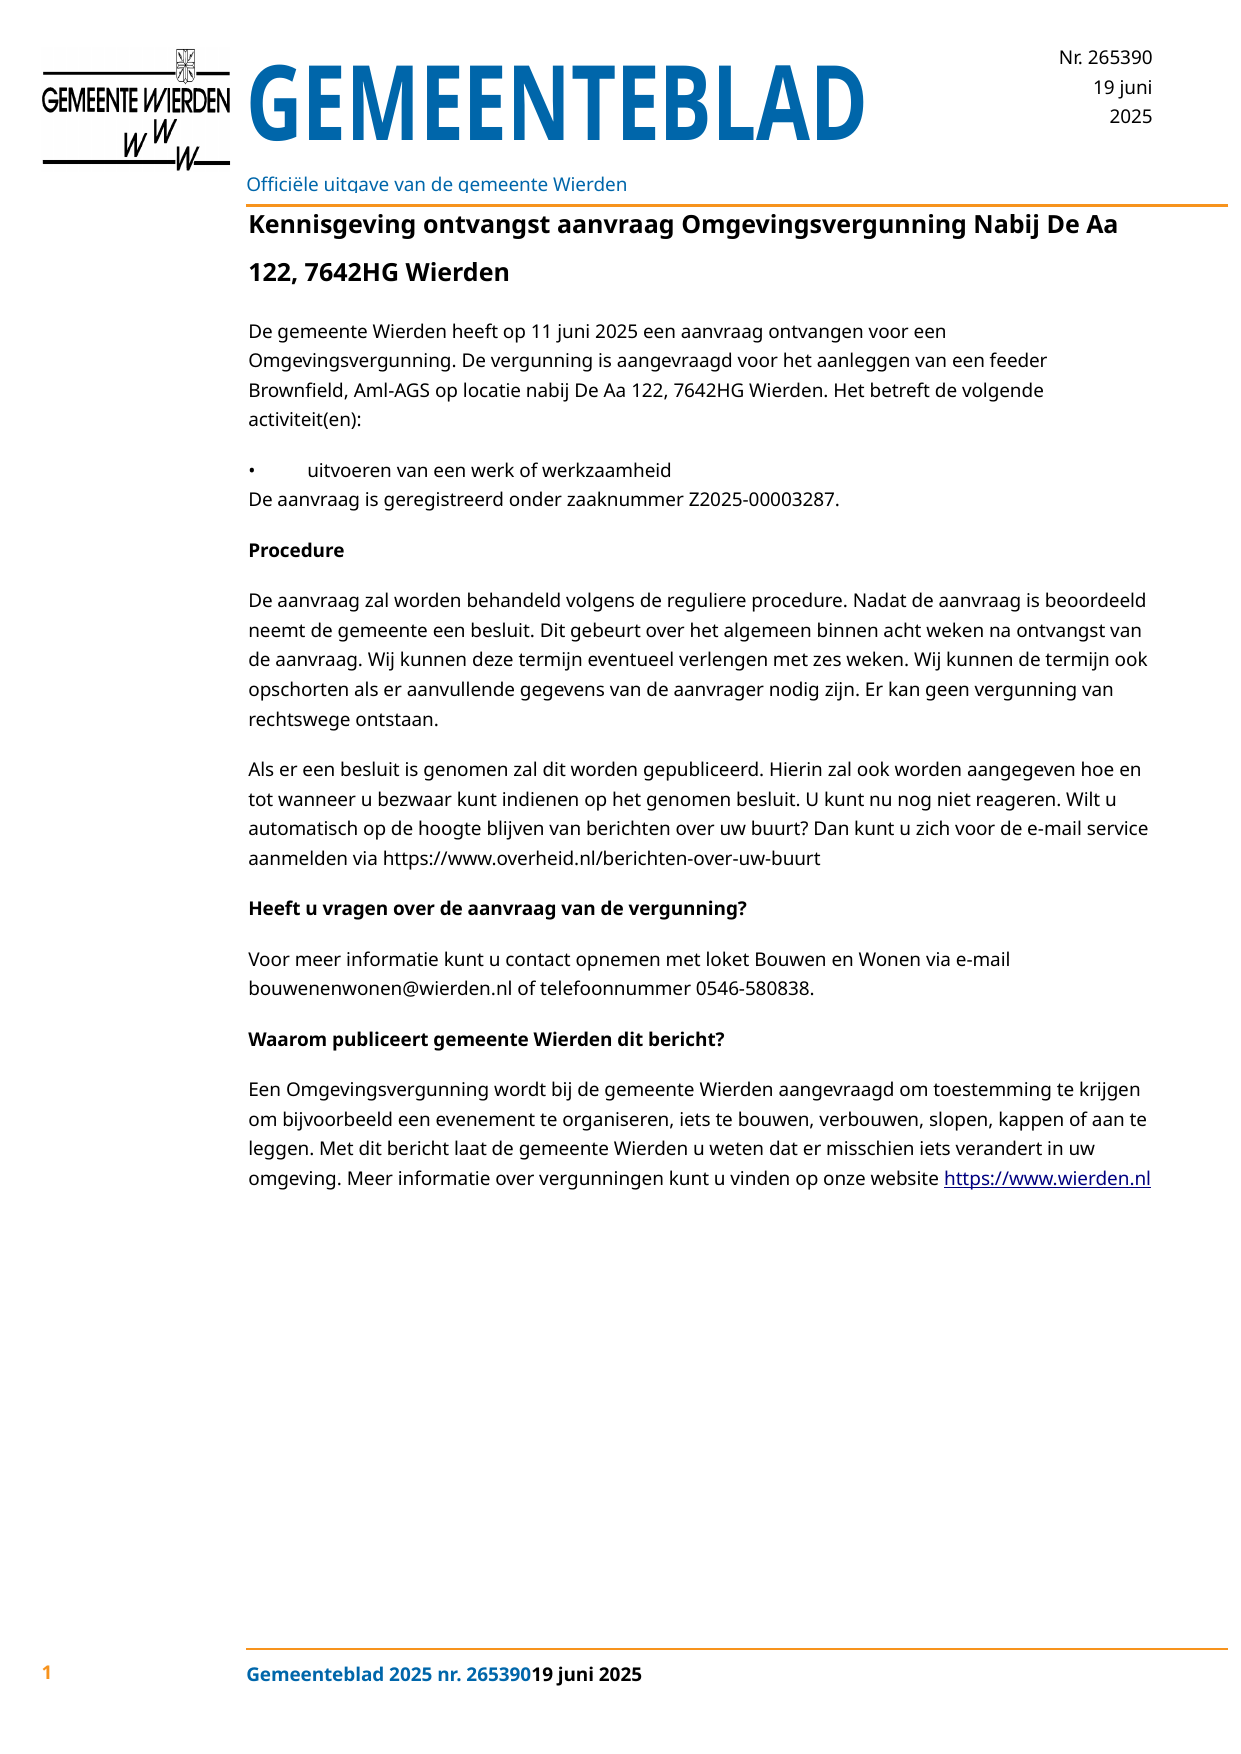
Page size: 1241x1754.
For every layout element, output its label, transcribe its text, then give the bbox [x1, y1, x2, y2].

text De gemeente Wierden heeft op 11 juni 2025 een aanvraag ontvangen voor een Omgevingsvergunning. De vergunning is aangevraagd voor het aanleggen van een feeder Brownfield, Aml-AGS op locatie nabij De Aa 122, 7642HG Wierden. Het betreft de volgende activiteit(en): [248, 318, 1152, 432]
list uitvoeren van een werk of werkzaamheid [248, 457, 1152, 483]
text Een Omgevingsvergunning wordt bij de gemeente Wierden aangevraagd om toestemming te krijgen om bijvoorbeeld een evenement te organiseren, iets te bouwen, verbouwen, slopen, kappen of aan te leggen. Met dit bericht laat de gemeente Wierden u weten dat er misschien iets verandert in uw omgeving. Meer informatie over vergunningen kunt u vinden op onze website https://www.wierden.nl [248, 1076, 1152, 1191]
text De aanvraag is geregistreerd onder zaaknummer Z2025-00003287. [248, 487, 1152, 512]
text Procedure [248, 537, 1152, 563]
picture [41, 47, 231, 172]
text Heeft u vragen over de aanvraag van de vergunning? [248, 895, 1152, 921]
text Kennisgeving ontvangst aanvraag Omgevingsvergunning Nabij De Aa 122, 7642HG Wierden [248, 207, 1152, 288]
text De aanvraag zal worden behandeld volgens de reguliere procedure. Nadat de aanvraag is beoordeeld neemt de gemeente een besluit. Dit gebeurt over het algemeen binnen acht weken na ontvangst van de aanvraag. Wij kunnen deze termijn eventueel verlengen met zes weken. Wij kunnen de termijn ook opschorten als er aanvullende gegevens van de aanvrager nodig zijn. Er kan geen vergunning van rechtswege ontstaan. [248, 587, 1152, 732]
text Als er een besluit is genomen zal dit worden gepubliceerd. Hierin zal ook worden aangegeven hoe en tot wanneer u bezwaar kunt indienen op het genomen besluit. U kunt nu nog niet reageren. Wilt u automatisch op de hoogte blijven van berichten over uw buurt? Dan kunt u zich voor de e-mail service aanmelden via https://www.overheid.nl/berichten-over-uw-buurt [248, 756, 1152, 871]
text Waarom publiceert gemeente Wierden dit bericht? [248, 1026, 1152, 1052]
text Voor meer informatie kunt u contact opnemen met loket Bouwen en Wonen via e-mail bouwenenwonen@wierden.nl of telefoonnummer 0546-580838. [248, 946, 1152, 1001]
